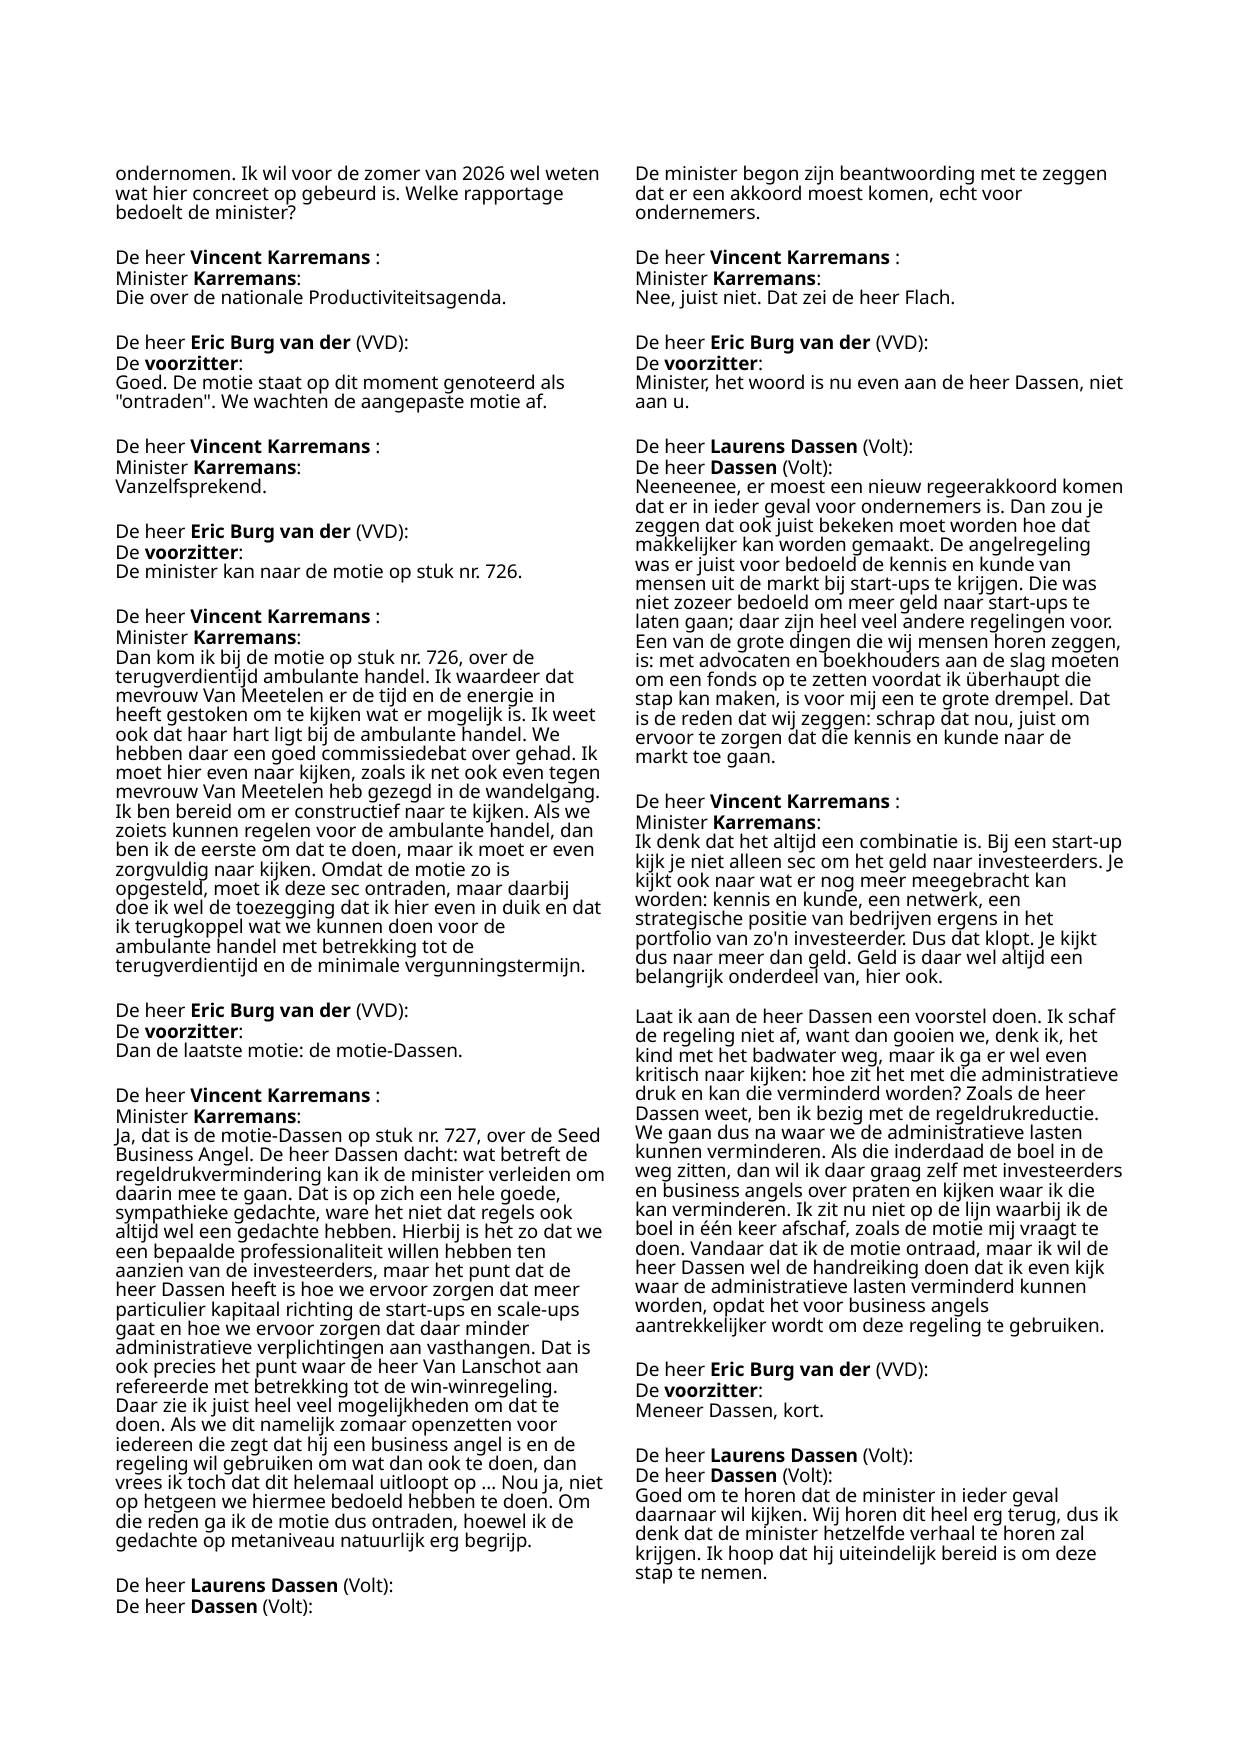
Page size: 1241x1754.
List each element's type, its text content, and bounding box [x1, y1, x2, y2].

text De heer Dassen (Volt): [635, 459, 1125, 478]
text De heer Eric Burg van der (VVD): [635, 329, 1125, 355]
text De voorzitter: [635, 355, 1125, 374]
text De heer Vincent Karremans : [115, 604, 605, 629]
text Ja, dat is de motie-Dassen op stuk nr. 727, over de Seed Business Angel. De heer Dassen dacht: wat betreft de regeldrukvermindering kan ik de minister verleiden om daarin mee te gaan. Dat is op zich een hele goede, sympathieke gedachte, ware het niet dat regels ook altijd wel een gedachte hebben. Hierbij is het zo dat we een bepaalde professionaliteit willen hebben ten aanzien van de investeerders, maar het punt dat de heer Dassen heeft is hoe we ervoor zorgen dat meer particulier kapitaal richting de start-ups en scale-ups gaat en hoe we ervoor zorgen dat daar minder administratieve verplichtingen aan vasthangen. Dat is ook precies het punt waar de heer Van Lanschot aan refereerde met betrekking tot de win-winregeling. Daar zie ik juist heel veel mogelijkheden om dat te doen. Als we dit namelijk zomaar openzetten voor iedereen die zegt dat hij een business angel is en de regeling wil gebruiken om wat dan ook te doen, dan vrees ik toch dat dit helemaal uitloopt op … Nou ja, niet op hetgeen we hiermee bedoeld hebben te doen. Om die reden ga ik de motie dus ontraden, hoewel ik de gedachte op metaniveau natuurlijk erg begrijp. [115, 1127, 605, 1551]
text De voorzitter: [635, 1382, 1125, 1402]
text Minister Karremans: [635, 814, 1125, 833]
text Goed. De motie staat op dit moment genoteerd als "ontraden". We wachten de aangepaste motie af. [115, 374, 605, 413]
text Goed om te horen dat de minister in ieder geval daarnaar wil kijken. Wij horen dit heel erg terug, dus ik denk dat de minister hetzelfde verhaal te horen zal krijgen. Ik hoop dat hij uiteindelijk bereid is om deze stap te nemen. [635, 1487, 1125, 1583]
text De minister kan naar de motie op stuk nr. 726. [115, 563, 605, 583]
text De heer Vincent Karremans : [115, 244, 605, 270]
text De heer Dassen (Volt): [635, 1467, 1125, 1487]
text De heer Eric Burg van der (VVD): [115, 518, 605, 544]
text ondernomen. Ik wil voor de zomer van 2026 wel weten wat hier concreet op gebeurd is. Welke rapportage bedoelt de minister? [115, 165, 605, 223]
text De heer Vincent Karremans : [635, 788, 1125, 814]
text De heer Eric Burg van der (VVD): [635, 1357, 1125, 1382]
text Laat ik aan de heer Dassen een voorstel doen. Ik schaf de regeling niet af, want dan gooien we, denk ik, het kind met het badwater weg, maar ik ga er wel even kritisch naar kijken: hoe zit het met die administratieve druk en kan die verminderd worden? Zoals de heer Dassen weet, ben ik bezig met de regeldrukreductie. We gaan dus na waar we de administratieve lasten kunnen verminderen. Als die inderdaad de boel in de weg zitten, dan wil ik daar graag zelf met investeerders en business angels over praten en kijken waar ik die kan verminderen. Ik zit nu niet op de lijn waarbij ik de boel in één keer afschaf, zoals de motie mij vraagt te doen. Vandaar dat ik de motie ontraad, maar ik wil de heer Dassen wel de handreiking doen dat ik even kijk waar de administratieve lasten verminderd kunnen worden, opdat het voor business angels aantrekkelijker wordt om deze regeling te gebruiken. [635, 1008, 1125, 1336]
text De heer Vincent Karremans : [635, 244, 1125, 270]
text De heer Eric Burg van der (VVD): [115, 329, 605, 355]
text De minister begon zijn beantwoording met te zeggen dat er een akkoord moest komen, echt voor ondernemers. [635, 165, 1125, 223]
text De heer Laurens Dassen (Volt): [115, 1572, 605, 1598]
text Minister, het woord is nu even aan de heer Dassen, niet aan u. [635, 374, 1125, 413]
text Die over de nationale Productiviteitsagenda. [115, 289, 605, 308]
text De heer Dassen (Volt): [115, 1598, 605, 1617]
text Minister Karremans: [115, 1108, 605, 1127]
text Minister Karremans: [115, 459, 605, 478]
text De voorzitter: [115, 1023, 605, 1042]
text De voorzitter: [115, 355, 605, 374]
text Minister Karremans: [115, 270, 605, 289]
text De heer Laurens Dassen (Volt): [635, 433, 1125, 459]
text Nee, juist niet. Dat zei de heer Flach. [635, 289, 1125, 308]
text Ik denk dat het altijd een combinatie is. Bij een start-up kijk je niet alleen sec om het geld naar investeerders. Je kijkt ook naar wat er nog meer meegebracht kan worden: kennis en kunde, een netwerk, een strategische positie van bedrijven ergens in het portfolio van zo'n investeerder. Dus dat klopt. Je kijkt dus naar meer dan geld. Geld is daar wel altijd een belangrijk onderdeel van, hier ook. [635, 833, 1125, 987]
text De heer Vincent Karremans : [115, 1082, 605, 1108]
text Vanzelfsprekend. [115, 478, 605, 498]
text Minister Karremans: [115, 629, 605, 649]
text De heer Eric Burg van der (VVD): [115, 997, 605, 1023]
text Neeneenee, er moest een nieuw regeerakkoord komen dat er in ieder geval voor ondernemers is. Dan zou je zeggen dat ook juist bekeken moet worden hoe dat makkelijker kan worden gemaakt. De angelregeling was er juist voor bedoeld de kennis en kunde van mensen uit de markt bij start-ups te krijgen. Die was niet zozeer bedoeld om meer geld naar start-ups te laten gaan; daar zijn heel veel andere regelingen voor. Een van de grote dingen die wij mensen horen zeggen, is: met advocaten en boekhouders aan de slag moeten om een fonds op te zetten voordat ik überhaupt die stap kan maken, is voor mij een te grote drempel. Dat is de reden dat wij zeggen: schrap dat nou, juist om ervoor te zorgen dat die kennis en kunde naar de markt toe gaan. [635, 478, 1125, 767]
text De heer Laurens Dassen (Volt): [635, 1442, 1125, 1467]
text Dan de laatste motie: de motie-Dassen. [115, 1042, 605, 1061]
text Minister Karremans: [635, 270, 1125, 289]
text De voorzitter: [115, 544, 605, 563]
text De heer Vincent Karremans : [115, 433, 605, 459]
text Dan kom ik bij de motie op stuk nr. 726, over de terugverdientijd ambulante handel. Ik waardeer dat mevrouw Van Meetelen er de tijd en de energie in heeft gestoken om te kijken wat er mogelijk is. Ik weet ook dat haar hart ligt bij de ambulante handel. We hebben daar een goed commissiedebat over gehad. Ik moet hier even naar kijken, zoals ik net ook even tegen mevrouw Van Meetelen heb gezegd in de wandelgang. Ik ben bereid om er constructief naar te kijken. Als we zoiets kunnen regelen voor de ambulante handel, dan ben ik de eerste om dat te doen, maar ik moet er even zorgvuldig naar kijken. Omdat de motie zo is opgesteld, moet ik deze sec ontraden, maar daarbij doe ik wel de toezegging dat ik hier even in duik en dat ik terugkoppel wat we kunnen doen voor de ambulante handel met betrekking tot de terugverdientijd en de minimale vergunningstermijn. [115, 649, 605, 976]
text Meneer Dassen, kort. [635, 1402, 1125, 1421]
